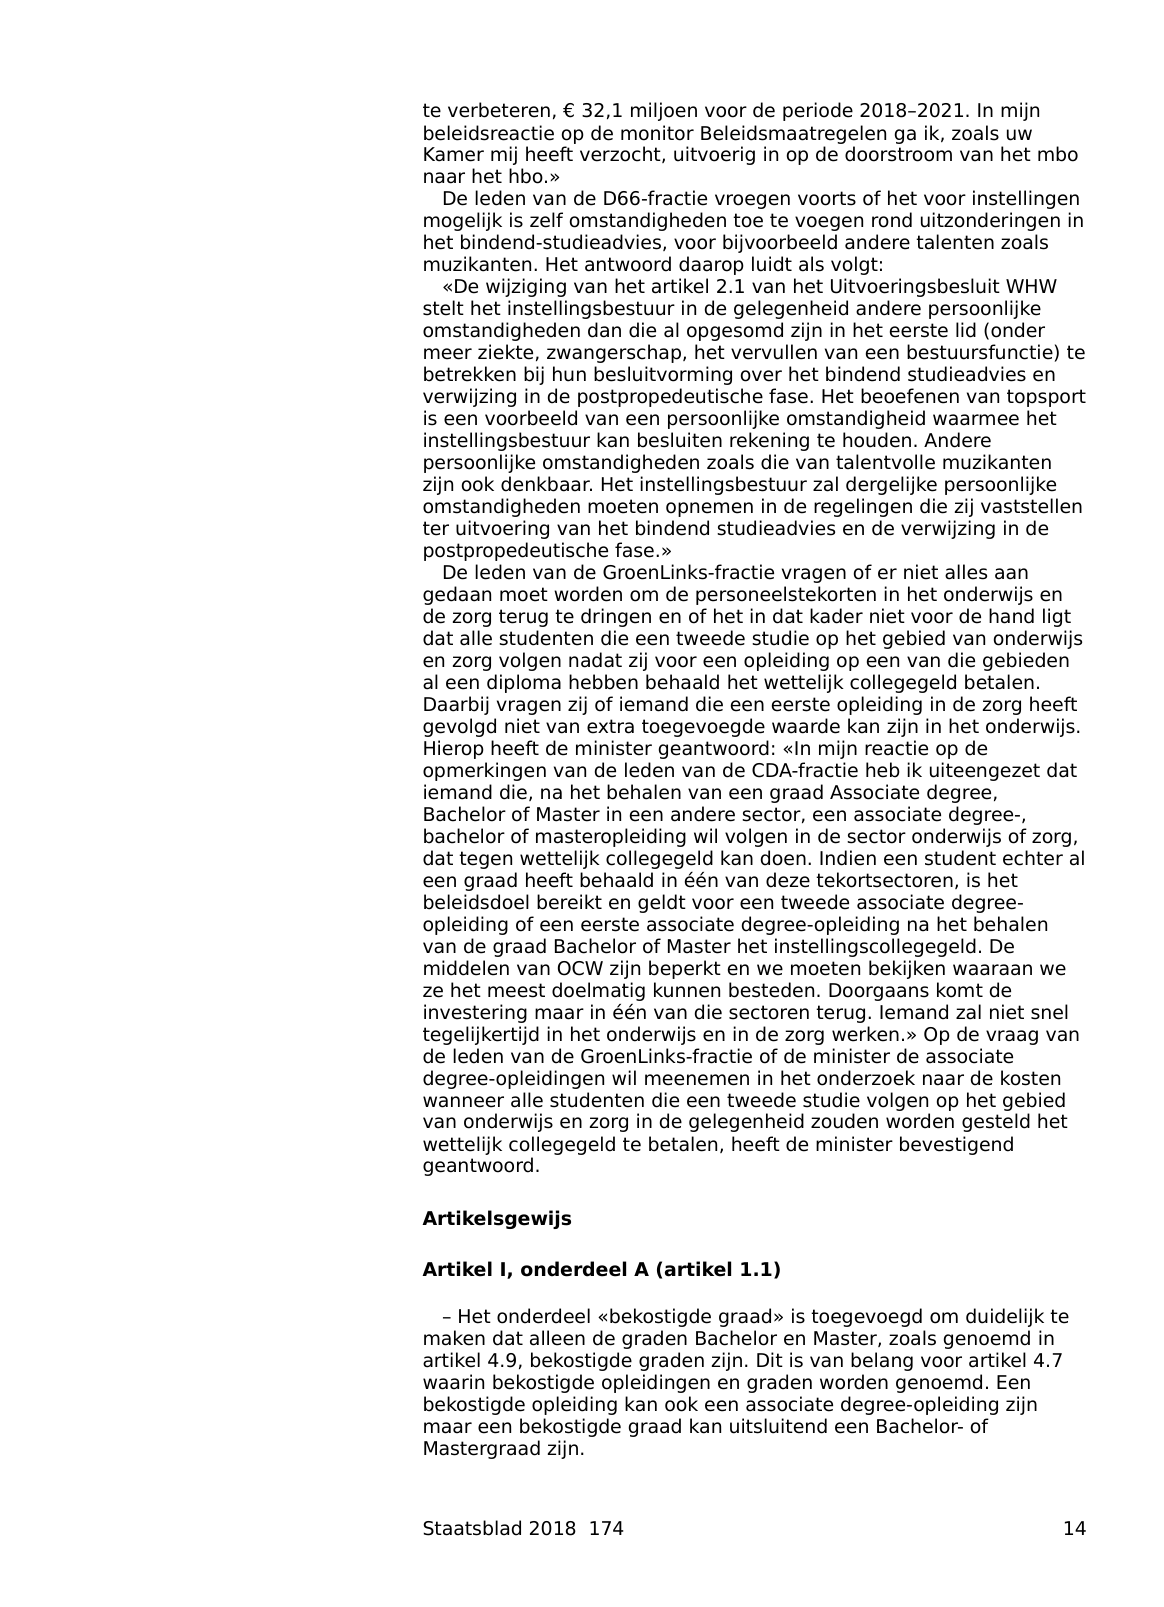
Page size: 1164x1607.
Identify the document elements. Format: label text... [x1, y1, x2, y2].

subtitle Artikelsgewijs [422, 1207, 1087, 1229]
text De leden van de D66-fractie vroegen voorts of het voor instellingen mogelijk is zelf omstandigheden toe te voegen rond uitzonderingen in het bindend-studieadvies, voor bijvoorbeeld andere talenten zoals muzikanten. Het antwoord daarop luidt als volgt: [422, 188, 1087, 276]
text «De wijziging van het artikel 2.1 van het Uitvoeringsbesluit WHW stelt het instellingsbestuur in de gelegenheid andere persoonlijke omstandigheden dan die al opgesomd zijn in het eerste lid (onder meer ziekte, zwangerschap, het vervullen van een bestuursfunctie) te betrekken bij hun besluitvorming over het bindend studieadvies en verwijzing in de postpropedeutische fase. Het beoefenen van topsport is een voorbeeld van een persoonlijke omstandigheid waarmee het instellingsbestuur kan besluiten rekening te houden. Andere persoonlijke omstandigheden zoals die van talentvolle muzikanten zijn ook denkbaar. Het instellingsbestuur zal dergelijke persoonlijke omstandigheden moeten opnemen in de regelingen die zij vaststellen ter uitvoering van het bindend studieadvies en de verwijzing in de postpropedeutische fase.» [422, 276, 1087, 562]
text De leden van de GroenLinks-fractie vragen of er niet alles aan gedaan moet worden om de personeelstekorten in het onderwijs en de zorg terug te dringen en of het in dat kader niet voor de hand ligt dat alle studenten die een tweede studie op het gebied van onderwijs en zorg volgen nadat zij voor een opleiding op een van die gebieden al een diploma hebben behaald het wettelijk collegegeld betalen. Daarbij vragen zij of iemand die een eerste opleiding in de zorg heeft gevolgd niet van extra toegevoegde waarde kan zijn in het onderwijs. Hierop heeft de minister geantwoord: «In mijn reactie op de opmerkingen van de leden van de CDA-fractie heb ik uiteengezet dat iemand die, na het behalen van een graad Associate degree, Bachelor of Master in een andere sector, een associate degree-, bachelor of masteropleiding wil volgen in de sector onderwijs of zorg, dat tegen wettelijk collegegeld kan doen. Indien een student echter al een graad heeft behaald in één van deze tekortsectoren, is het beleidsdoel bereikt en geldt voor een tweede associate degree-opleiding of een eerste associate degree-opleiding na het behalen van de graad Bachelor of Master het instellingscollegegeld. De middelen van OCW zijn beperkt en we moeten bekijken waaraan we ze het meest doelmatig kunnen besteden. Doorgaans komt de investering maar in één van die sectoren terug. Iemand zal niet snel tegelijkertijd in het onderwijs en in de zorg werken.» Op de vraag van de leden van de GroenLinks-fractie of de minister de associate degree-opleidingen wil meenemen in het onderzoek naar de kosten wanneer alle studenten die een tweede studie volgen op het gebied van onderwijs en zorg in de gelegenheid zouden worden gesteld het wettelijk collegegeld te betalen, heeft de minister bevestigend geantwoord. [422, 562, 1087, 1177]
text – Het onderdeel «bekostigde graad» is toegevoegd om duidelijk te maken dat alleen de graden Bachelor en Master, zoals genoemd in artikel 4.9, bekostigde graden zijn. Dit is van belang voor artikel 4.7 waarin bekostigde opleidingen en graden worden genoemd. Een bekostigde opleiding kan ook een associate degree-opleiding zijn maar een bekostigde graad kan uitsluitend een Bachelor- of Mastergraad zijn. [422, 1306, 1087, 1460]
text te verbeteren, € 32,1 miljoen voor de periode 2018–2021. In mijn beleidsreactie op de monitor Beleidsmaatregelen ga ik, zoals uw Kamer mij heeft verzocht, uitvoerig in op de doorstroom van het mbo naar het hbo.» [422, 100, 1087, 188]
subtitle Artikel I, onderdeel A (artikel 1.1) [422, 1259, 1087, 1281]
